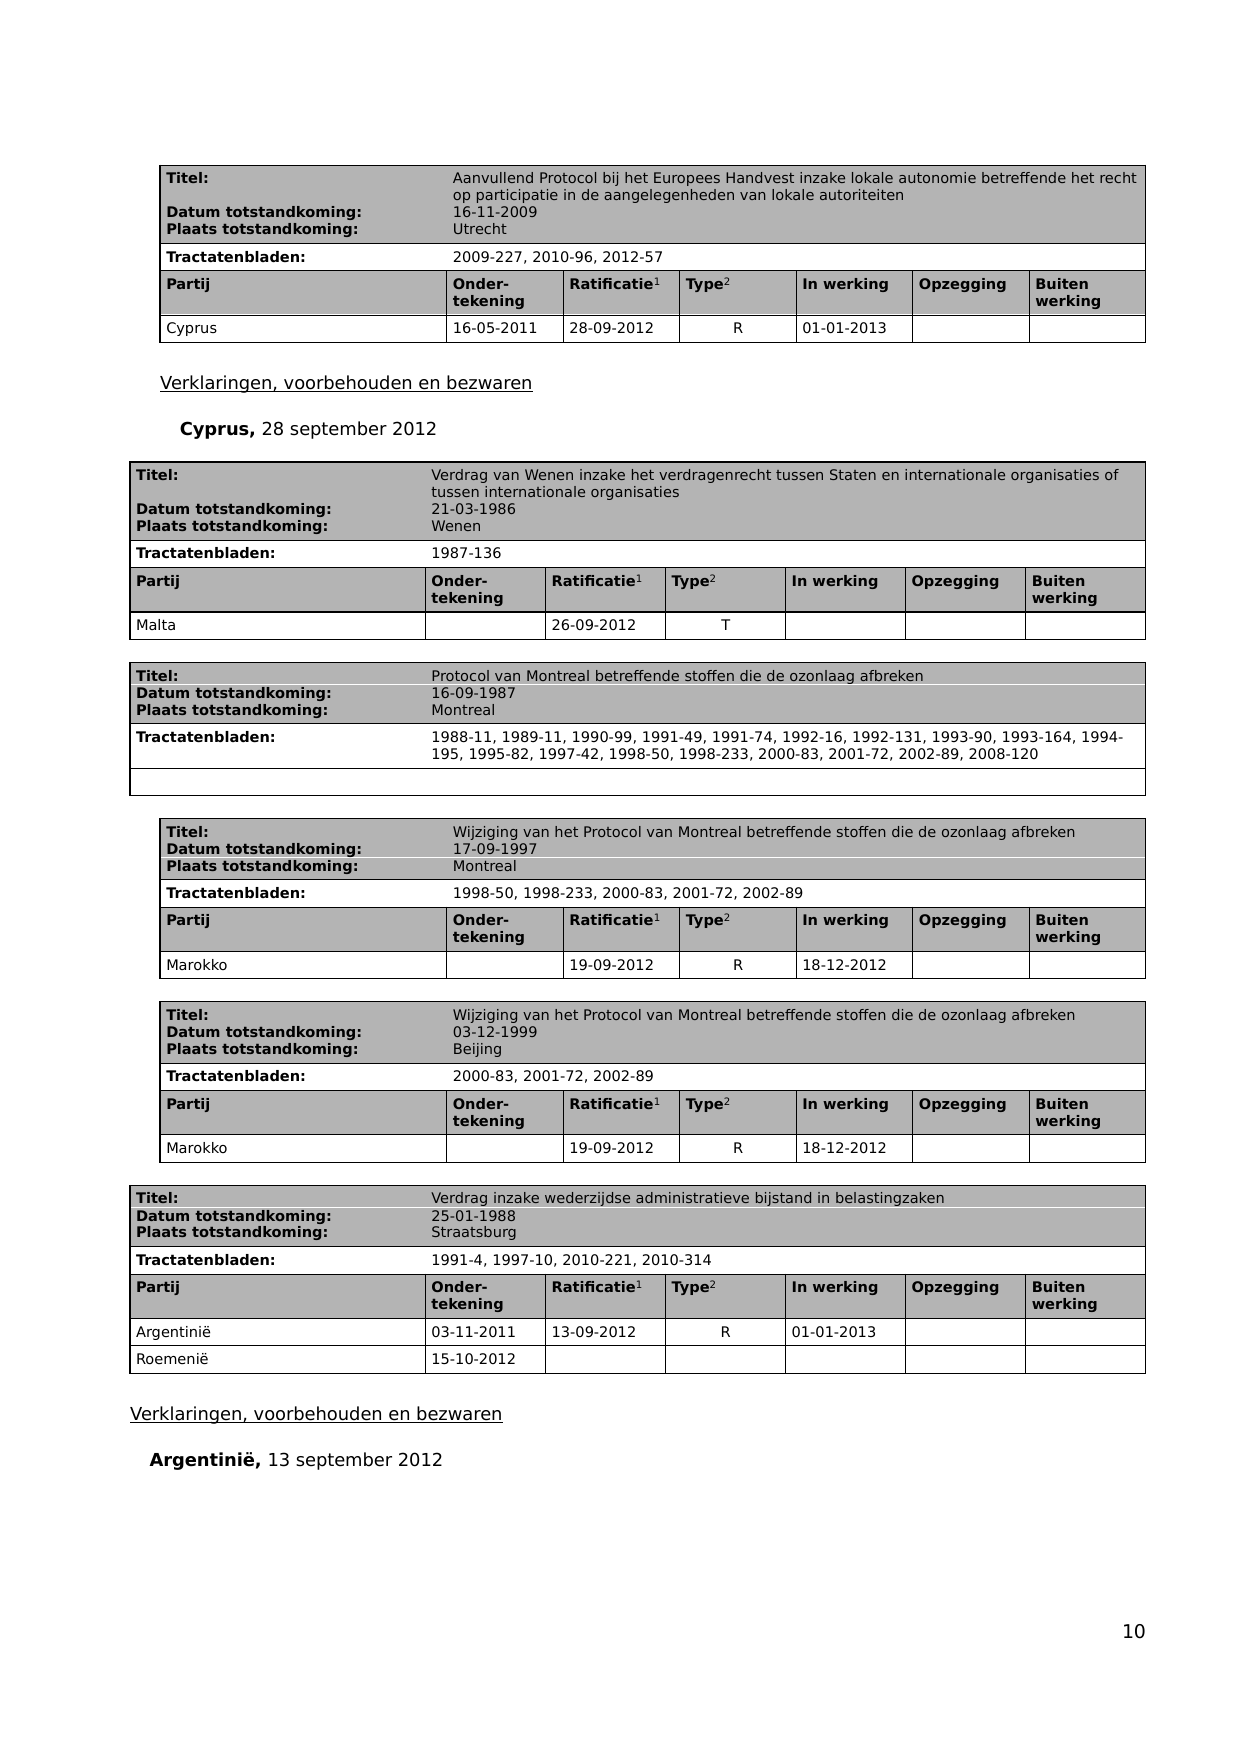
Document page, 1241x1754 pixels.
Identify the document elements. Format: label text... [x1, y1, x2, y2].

table_header Titel: [131, 663, 425, 684]
table_cell Datum totstandkoming: [131, 501, 425, 518]
table_cell Onder-tekening [426, 568, 545, 611]
table_cell 16-11-2009 [447, 204, 1145, 221]
table_cell 1998-50, 1998-233, 2000-83, 2001-72, 2002-89 [447, 880, 1145, 907]
table_cell [447, 1135, 563, 1162]
table_cell [1030, 316, 1145, 342]
table_header Titel: [131, 1186, 425, 1207]
table_cell [131, 769, 1145, 795]
table_cell Marokko [161, 952, 446, 978]
table_cell Ratificatie1 [564, 908, 679, 951]
table_cell Onder-tekening [447, 271, 563, 314]
table_cell Wenen [425, 518, 1145, 540]
table_cell Cyprus [161, 316, 446, 342]
table_cell Type2 [680, 271, 796, 314]
table_cell [1026, 1319, 1145, 1345]
table_cell 26-09-2012 [546, 613, 665, 639]
table_cell [906, 1319, 1025, 1345]
table_cell 03-11-2011 [426, 1319, 545, 1345]
table_cell Buiten werking [1030, 908, 1145, 951]
table_cell Partij [161, 1091, 446, 1134]
table_cell [786, 613, 905, 639]
table_header Wijziging van het Protocol van Montreal betreffende stoffen die de ozonlaag afbreken [447, 819, 1145, 841]
table_header Titel: [161, 166, 447, 204]
table_cell Beijing [447, 1041, 1145, 1063]
table_cell Partij [161, 908, 446, 951]
table_cell 13-09-2012 [546, 1319, 665, 1345]
table_cell In werking [786, 1275, 905, 1318]
table_cell R [680, 316, 796, 342]
table_cell Ratificatie1 [546, 568, 665, 611]
table_header Titel: [131, 463, 425, 501]
table_cell Datum totstandkoming: [161, 1024, 447, 1041]
table_header Titel: [161, 819, 447, 841]
table_cell In werking [797, 1091, 912, 1134]
table_cell Datum totstandkoming: [161, 204, 447, 221]
table_cell Onder-tekening [447, 908, 563, 951]
table_cell Argentinië [131, 1319, 425, 1345]
table_header Titel: [161, 1002, 447, 1024]
table_cell R [680, 1135, 796, 1162]
table_cell Tractatenbladen: [161, 244, 447, 270]
table_header Aanvullend Protocol bij het Europees Handvest inzake lokale autonomie betreffende het recht op participatie in de aangelegenheden van lokale autoriteiten [447, 166, 1145, 204]
table_cell Roemenië [131, 1346, 425, 1373]
table_cell Plaats totstandkoming: [161, 221, 447, 243]
table_cell Opzegging [913, 908, 1029, 951]
table_cell Type2 [680, 1091, 796, 1134]
subtitle Verklaringen, voorbehouden en bezwaren [160, 373, 1146, 394]
table_cell R [666, 1319, 785, 1345]
table_cell [447, 952, 563, 978]
table_cell Datum totstandkoming: [161, 841, 447, 857]
subtitle Verklaringen, voorbehouden en bezwaren [130, 1404, 1146, 1424]
table_cell 16-09-1987 [425, 685, 1145, 701]
table_header Wijziging van het Protocol van Montreal betreffende stoffen die de ozonlaag afbreken [447, 1002, 1145, 1024]
table_cell Malta [131, 613, 425, 639]
table_cell [1030, 952, 1145, 978]
table_cell Type2 [666, 1275, 785, 1318]
table_cell Buiten werking [1026, 568, 1145, 611]
table_cell 1988-11, 1989-11, 1990-99, 1991-49, 1991-74, 1992-16, 1992-131, 1993-90, 1993-164, 1994-195, 1995-82, 1997-42, 1998-50, 1998-233, 2000-83, 2001-72, 2002-89, 2008-120 [425, 724, 1145, 767]
table_cell 19-09-2012 [564, 952, 679, 978]
table_cell Plaats totstandkoming: [131, 701, 425, 723]
table_cell 01-01-2013 [786, 1319, 905, 1345]
table_cell [906, 1346, 1025, 1373]
table_cell 18-12-2012 [797, 952, 912, 978]
table_cell Plaats totstandkoming: [131, 518, 425, 540]
table_header Verdrag van Wenen inzake het verdragenrecht tussen Staten en internationale organisaties of tussen internationale organisaties [425, 463, 1145, 501]
table_cell Buiten werking [1030, 271, 1145, 314]
table_cell Onder-tekening [447, 1091, 563, 1134]
table_cell Tractatenbladen: [131, 724, 425, 767]
table_cell Plaats totstandkoming: [161, 858, 447, 879]
table_cell Plaats totstandkoming: [131, 1224, 425, 1246]
table_cell Montreal [425, 701, 1145, 723]
table_header Protocol van Montreal betreffende stoffen die de ozonlaag afbreken [425, 663, 1145, 684]
table_cell Utrecht [447, 221, 1145, 243]
table_cell [546, 1346, 665, 1373]
table_cell [786, 1346, 905, 1373]
table_cell [913, 316, 1029, 342]
table_cell Tractatenbladen: [161, 880, 447, 907]
table_cell Tractatenbladen: [161, 1064, 447, 1090]
table_cell [906, 613, 1025, 639]
table_cell 16-05-2011 [447, 316, 563, 342]
table_cell In werking [797, 271, 912, 314]
table_cell [666, 1346, 785, 1373]
table_cell 25-01-1988 [425, 1208, 1145, 1224]
table_cell Type2 [666, 568, 785, 611]
table_cell 03-12-1999 [447, 1024, 1145, 1041]
table_cell 01-01-2013 [797, 316, 912, 342]
table_cell [1026, 613, 1145, 639]
table_cell Onder-tekening [426, 1275, 545, 1318]
table_cell Datum totstandkoming: [131, 685, 425, 701]
table_cell [913, 1135, 1029, 1162]
text Cyprus, 28 september 2012 [160, 419, 1146, 439]
table_cell Opzegging [906, 568, 1025, 611]
table_cell 18-12-2012 [797, 1135, 912, 1162]
table_cell Marokko [161, 1135, 446, 1162]
table_cell [426, 613, 545, 639]
table_cell Ratificatie1 [564, 1091, 679, 1134]
table_cell [1030, 1135, 1145, 1162]
table_cell In werking [786, 568, 905, 611]
table_cell 21-03-1986 [425, 501, 1145, 518]
table_cell Opzegging [913, 271, 1029, 314]
table_cell R [680, 952, 796, 978]
table_cell Partij [131, 1275, 425, 1318]
table_cell Partij [161, 271, 446, 314]
table_cell 17-09-1997 [447, 841, 1145, 857]
text Argentinië, 13 september 2012 [130, 1449, 1146, 1470]
table_cell Buiten werking [1030, 1091, 1145, 1134]
table_cell Montreal [447, 858, 1145, 879]
table_cell 15-10-2012 [426, 1346, 545, 1373]
table_cell Datum totstandkoming: [131, 1208, 425, 1224]
table_cell Plaats totstandkoming: [161, 1041, 447, 1063]
table_cell Ratificatie1 [564, 271, 679, 314]
table_cell Ratificatie1 [546, 1275, 665, 1318]
table_cell In werking [797, 908, 912, 951]
table_cell [1026, 1346, 1145, 1373]
table_cell 19-09-2012 [564, 1135, 679, 1162]
table_cell Opzegging [906, 1275, 1025, 1318]
table_cell 1987-136 [425, 541, 1145, 567]
table_cell Buiten werking [1026, 1275, 1145, 1318]
table_cell 2009-227, 2010-96, 2012-57 [447, 244, 1145, 270]
table_cell Partij [131, 568, 425, 611]
table_cell Tractatenbladen: [131, 541, 425, 567]
table_cell Straatsburg [425, 1224, 1145, 1246]
table_cell Tractatenbladen: [131, 1247, 425, 1273]
table_cell 1991-4, 1997-10, 2010-221, 2010-314 [425, 1247, 1145, 1273]
table_cell T [666, 613, 785, 639]
table_header Verdrag inzake wederzijdse administratieve bijstand in belastingzaken [425, 1186, 1145, 1207]
table_cell [913, 952, 1029, 978]
table_cell Type2 [680, 908, 796, 951]
table_cell Opzegging [913, 1091, 1029, 1134]
table_cell 2000-83, 2001-72, 2002-89 [447, 1064, 1145, 1090]
table_cell 28-09-2012 [564, 316, 679, 342]
